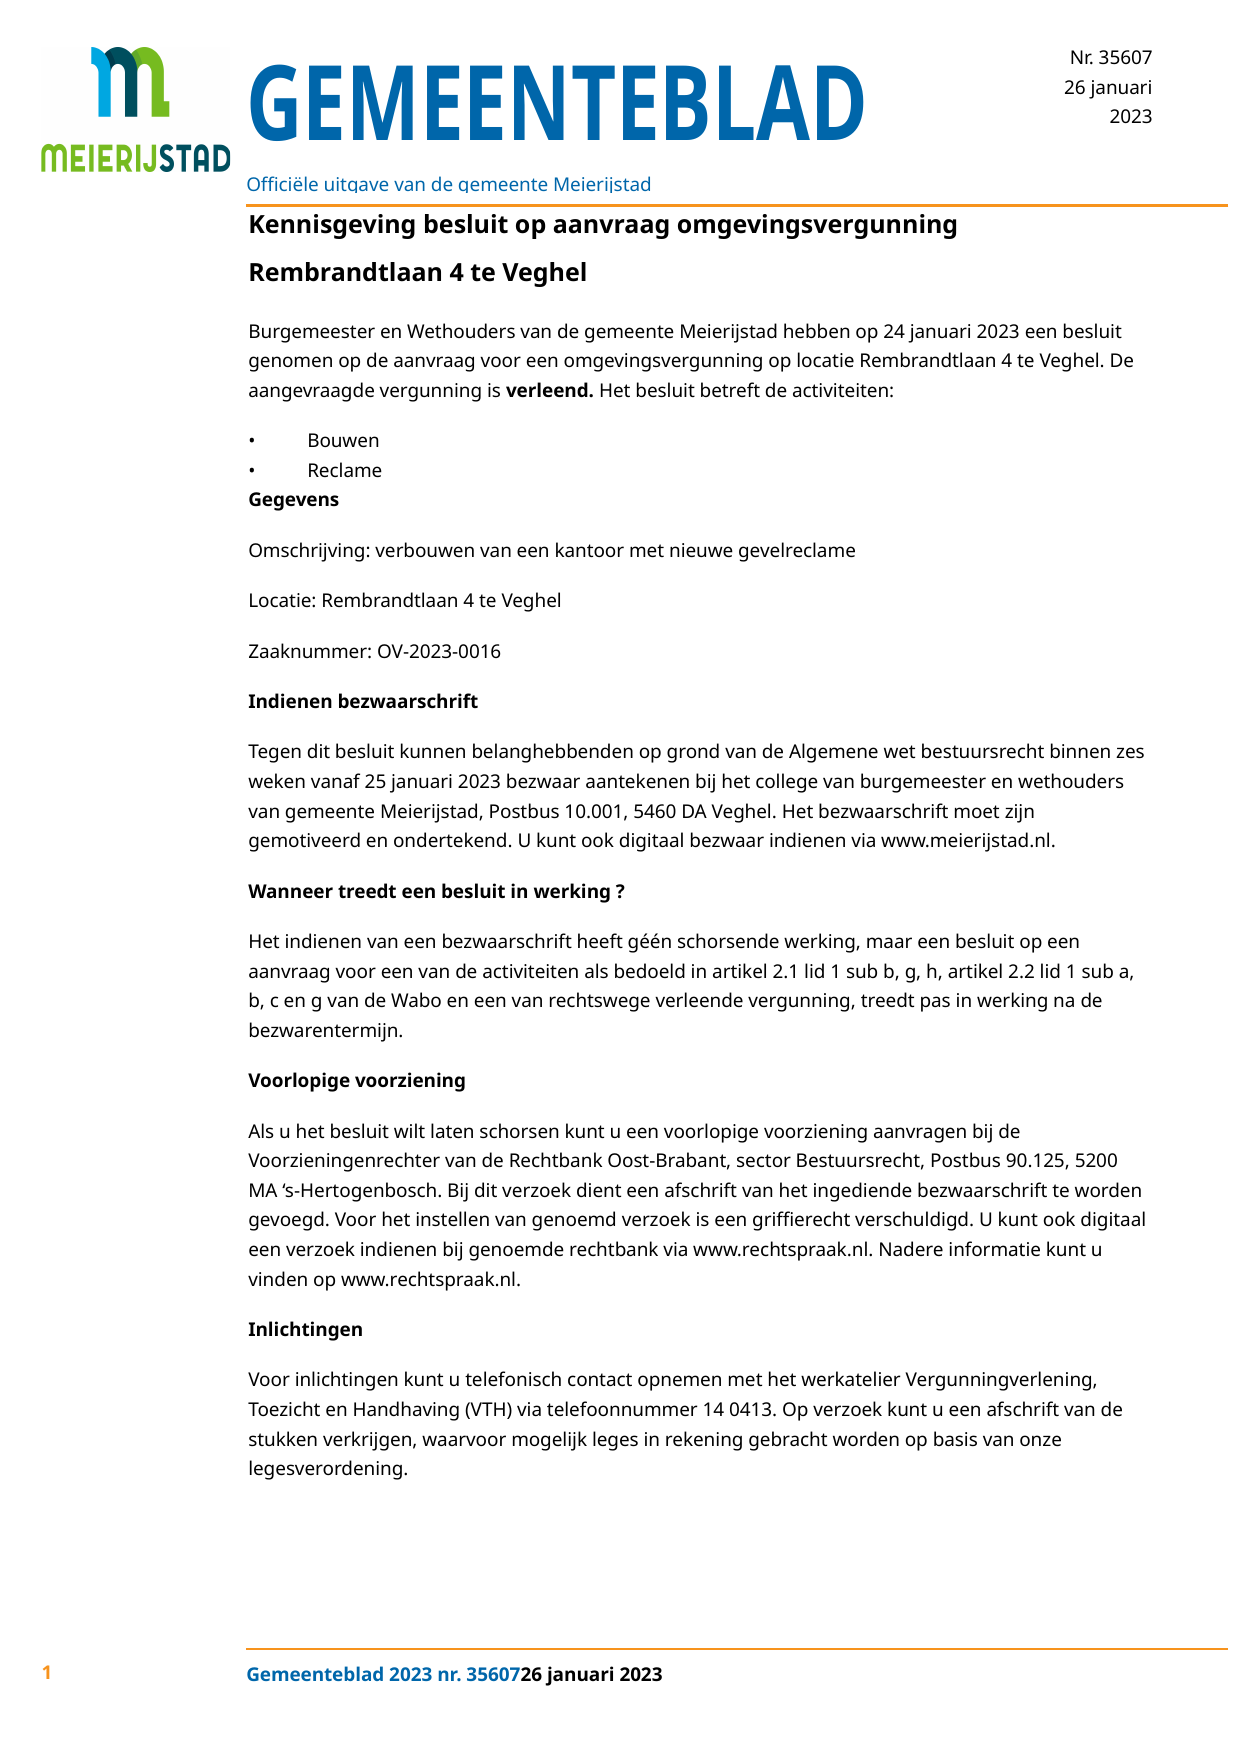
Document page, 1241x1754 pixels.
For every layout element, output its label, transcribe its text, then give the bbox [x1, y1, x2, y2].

text Gegevens [248, 487, 1152, 512]
picture [41, 47, 231, 172]
text Inlichtingen [248, 1316, 1152, 1342]
text Locatie: Rembrandtlaan 4 te Veghel [248, 587, 1152, 613]
text Kennisgeving besluit op aanvraag omgevingsvergunning Rembrandtlaan 4 te Veghel [248, 207, 1152, 288]
text Als u het besluit wilt laten schorsen kunt u een voorlopige voorziening aanvragen bij de Voorzieningenrechter van de Rechtbank Oost-Brabant, sector Bestuursrecht, Postbus 90.125, 5200 MA ‘s-Hertogenbosch. Bij dit verzoek dient een afschrift van het ingediende bezwaarschrift te worden gevoegd. Voor het instellen van genoemd verzoek is een griffierecht verschuldigd. U kunt ook digitaal een verzoek indienen bij genoemde rechtbank via www.rechtspraak.nl. Nadere informatie kunt u vinden op www.rechtspraak.nl. [248, 1118, 1152, 1292]
text Omschrijving: verbouwen van een kantoor met nieuwe gevelreclame [248, 537, 1152, 563]
text Voor inlichtingen kunt u telefonisch contact opnemen met het werkatelier Vergunningverlening, Toezicht en Handhaving (VTH) via telefoonnummer 14 0413. Op verzoek kunt u een afschrift van de stukken verkrijgen, waarvoor mogelijk leges in rekening gebracht worden op basis van onze legesverordening. [248, 1367, 1152, 1481]
text Het indienen van een bezwaarschrift heeft géén schorsende werking, maar een besluit op een aanvraag voor een van de activiteiten als bedoeld in artikel 2.1 lid 1 sub b, g, h, artikel 2.2 lid 1 sub a, b, c en g van de Wabo en een van rechtswege verleende vergunning, treedt pas in werking na de bezwarentermijn. [248, 928, 1152, 1043]
list Reclame [248, 457, 1152, 483]
text Wanneer treedt een besluit in werking ? [248, 878, 1152, 904]
text Voorlopige voorziening [248, 1067, 1152, 1093]
list Bouwen [248, 427, 1152, 453]
text Zaaknummer: OV-2023-0016 [248, 638, 1152, 664]
text Indienen bezwaarschrift [248, 688, 1152, 714]
text Tegen dit besluit kunnen belanghebbenden op grond van de Algemene wet bestuursrecht binnen zes weken vanaf 25 januari 2023 bezwaar aantekenen bij het college van burgemeester en wethouders van gemeente Meierijstad, Postbus 10.001, 5460 DA Veghel. Het bezwaarschrift moet zijn gemotiveerd en ondertekend. U kunt ook digitaal bezwaar indienen via www.meierijstad.nl. [248, 739, 1152, 853]
text Burgemeester en Wethouders van de gemeente Meierijstad hebben op 24 januari 2023 een besluit genomen op de aanvraag voor een omgevingsvergunning op locatie Rembrandtlaan 4 te Veghel. De aangevraagde vergunning is verleend. Het besluit betreft de activiteiten: [248, 318, 1152, 403]
